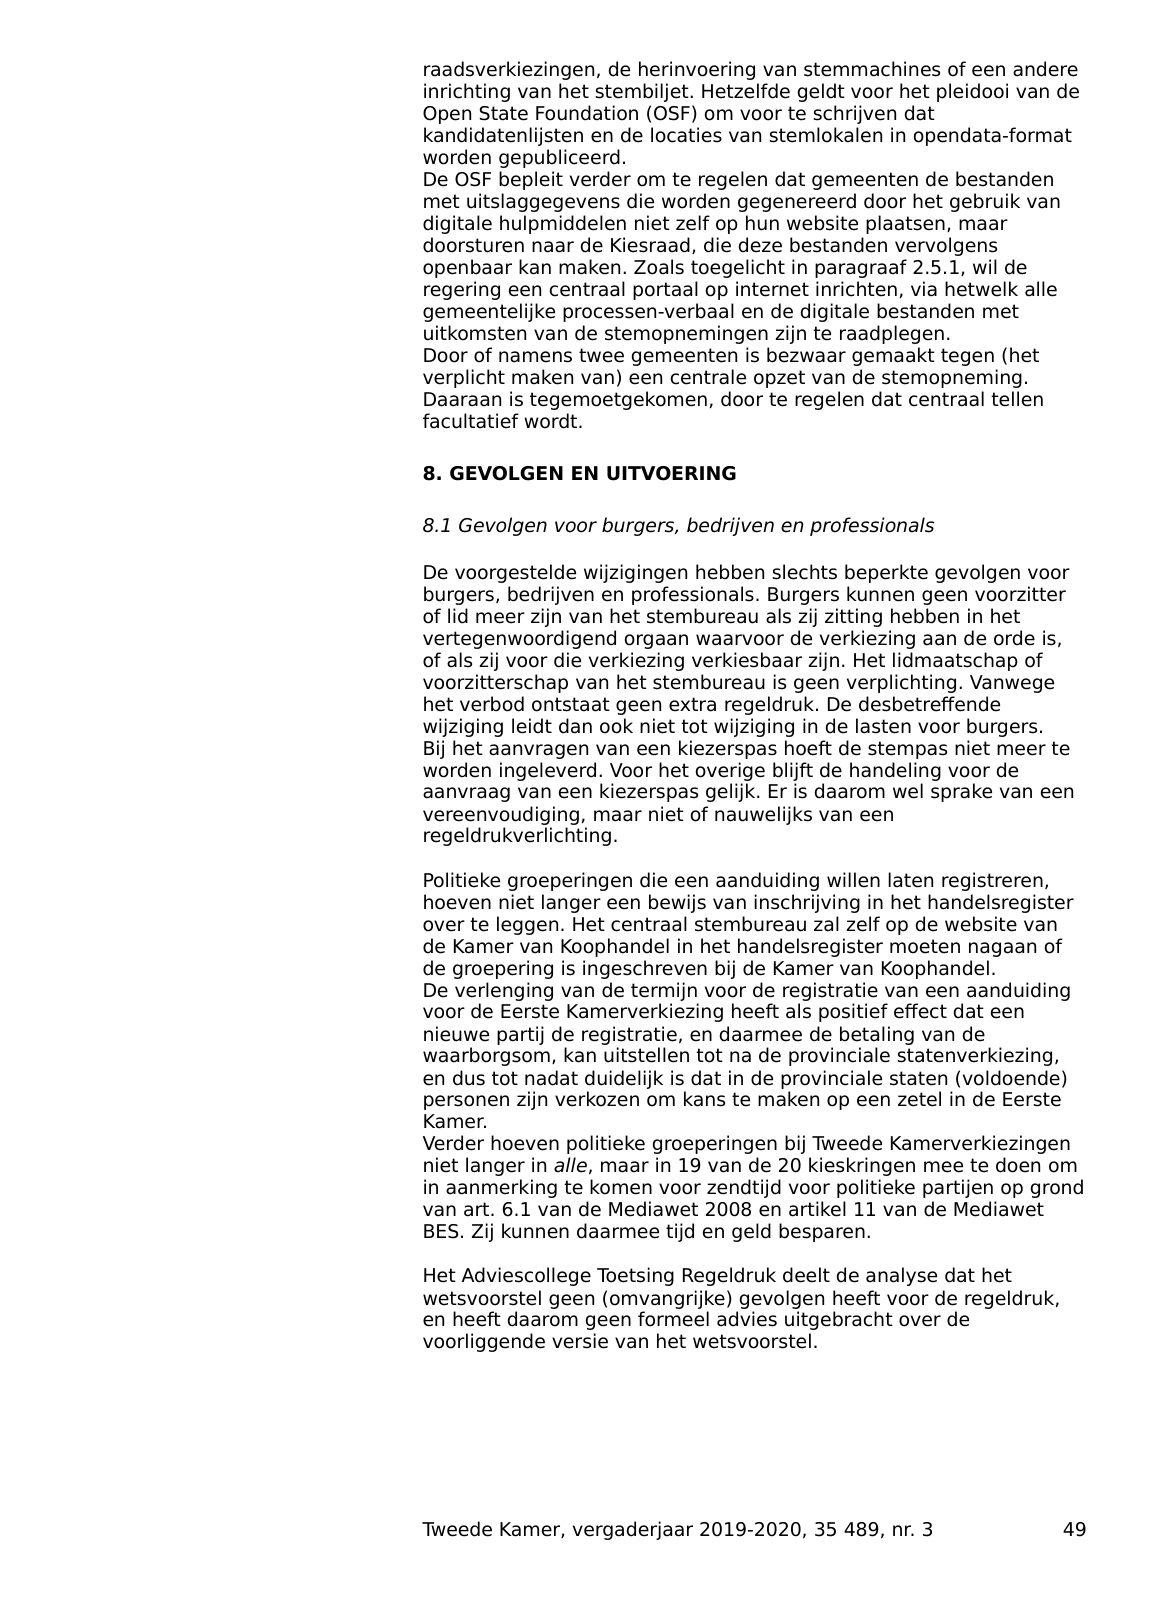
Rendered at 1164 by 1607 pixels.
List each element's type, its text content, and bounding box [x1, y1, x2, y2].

text De verlenging van de termijn voor de registratie van een aanduiding voor de Eerste Kamerverkiezing heeft als positief effect dat een nieuwe partij de registratie, en daarmee de betaling van de waarborgsom, kan uitstellen tot na de provinciale statenverkiezing, en dus tot nadat duidelijk is dat in de provinciale staten (voldoende) personen zijn verkozen om kans te maken op een zetel in de Eerste Kamer. [422, 979, 1087, 1133]
subtitle 8.1 Gevolgen voor burgers, bedrijven en professionals [422, 515, 1087, 537]
text Politieke groeperingen die een aanduiding willen laten registreren, hoeven niet langer een bewijs van inschrijving in het handelsregister over te leggen. Het centraal stembureau zal zelf op de website van de Kamer van Koophandel in het handelsregister moeten nagaan of de groepering is ingeschreven bij de Kamer van Koophandel. [422, 869, 1087, 979]
text De voorgestelde wijzigingen hebben slechts beperkte gevolgen voor burgers, bedrijven en professionals. Burgers kunnen geen voorzitter of lid meer zijn van het stembureau als zij zitting hebben in het vertegenwoordigend orgaan waarvoor de verkiezing aan de orde is, of als zij voor die verkiezing verkiesbaar zijn. Het lidmaatschap of voorzitterschap van het stembureau is geen verplichting. Vanwege het verbod ontstaat geen extra regeldruk. De desbetreffende wijziging leidt dan ook niet tot wijziging in de lasten voor burgers. [422, 562, 1087, 737]
subtitle 8. GEVOLGEN EN UITVOERING [422, 463, 1087, 485]
text raadsverkiezingen, de herinvoering van stemmachines of een andere inrichting van het stembiljet. Hetzelfde geldt voor het pleidooi van de Open State Foundation (OSF) om voor te schrijven dat kandidatenlijsten en de locaties van stemlokalen in opendata-format worden gepubliceerd. [422, 59, 1087, 169]
text Het Adviescollege Toetsing Regeldruk deelt de analyse dat het wetsvoorstel geen (omvangrijke) gevolgen heeft voor de regeldruk, en heeft daarom geen formeel advies uitgebracht over de voorliggende versie van het wetsvoorstel. [422, 1265, 1087, 1353]
text Door of namens twee gemeenten is bezwaar gemaakt tegen (het verplicht maken van) een centrale opzet van de stemopneming. Daaraan is tegemoetgekomen, door te regelen dat centraal tellen facultatief wordt. [422, 345, 1087, 433]
text Bij het aanvragen van een kiezerspas hoeft de stempas niet meer te worden ingeleverd. Voor het overige blijft de handeling voor de aanvraag van een kiezerspas gelijk. Er is daarom wel sprake van een vereenvoudiging, maar niet of nauwelijks van een regeldrukverlichting. [422, 737, 1087, 847]
text De OSF bepleit verder om te regelen dat gemeenten de bestanden met uitslaggegevens die worden gegenereerd door het gebruik van digitale hulpmiddelen niet zelf op hun website plaatsen, maar doorsturen naar de Kiesraad, die deze bestanden vervolgens openbaar kan maken. Zoals toegelicht in paragraaf 2.5.1, wil de regering een centraal portaal op internet inrichten, via hetwelk alle gemeentelijke processen-verbaal en de digitale bestanden met uitkomsten van de stemopnemingen zijn te raadplegen. [422, 169, 1087, 345]
text Verder hoeven politieke groeperingen bij Tweede Kamerverkiezingen niet langer in alle, maar in 19 van de 20 kieskringen mee te doen om in aanmerking te komen voor zendtijd voor politieke partijen op grond van art. 6.1 van de Mediawet 2008 en artikel 11 van de Mediawet BES. Zij kunnen daarmee tijd en geld besparen. [422, 1133, 1087, 1243]
